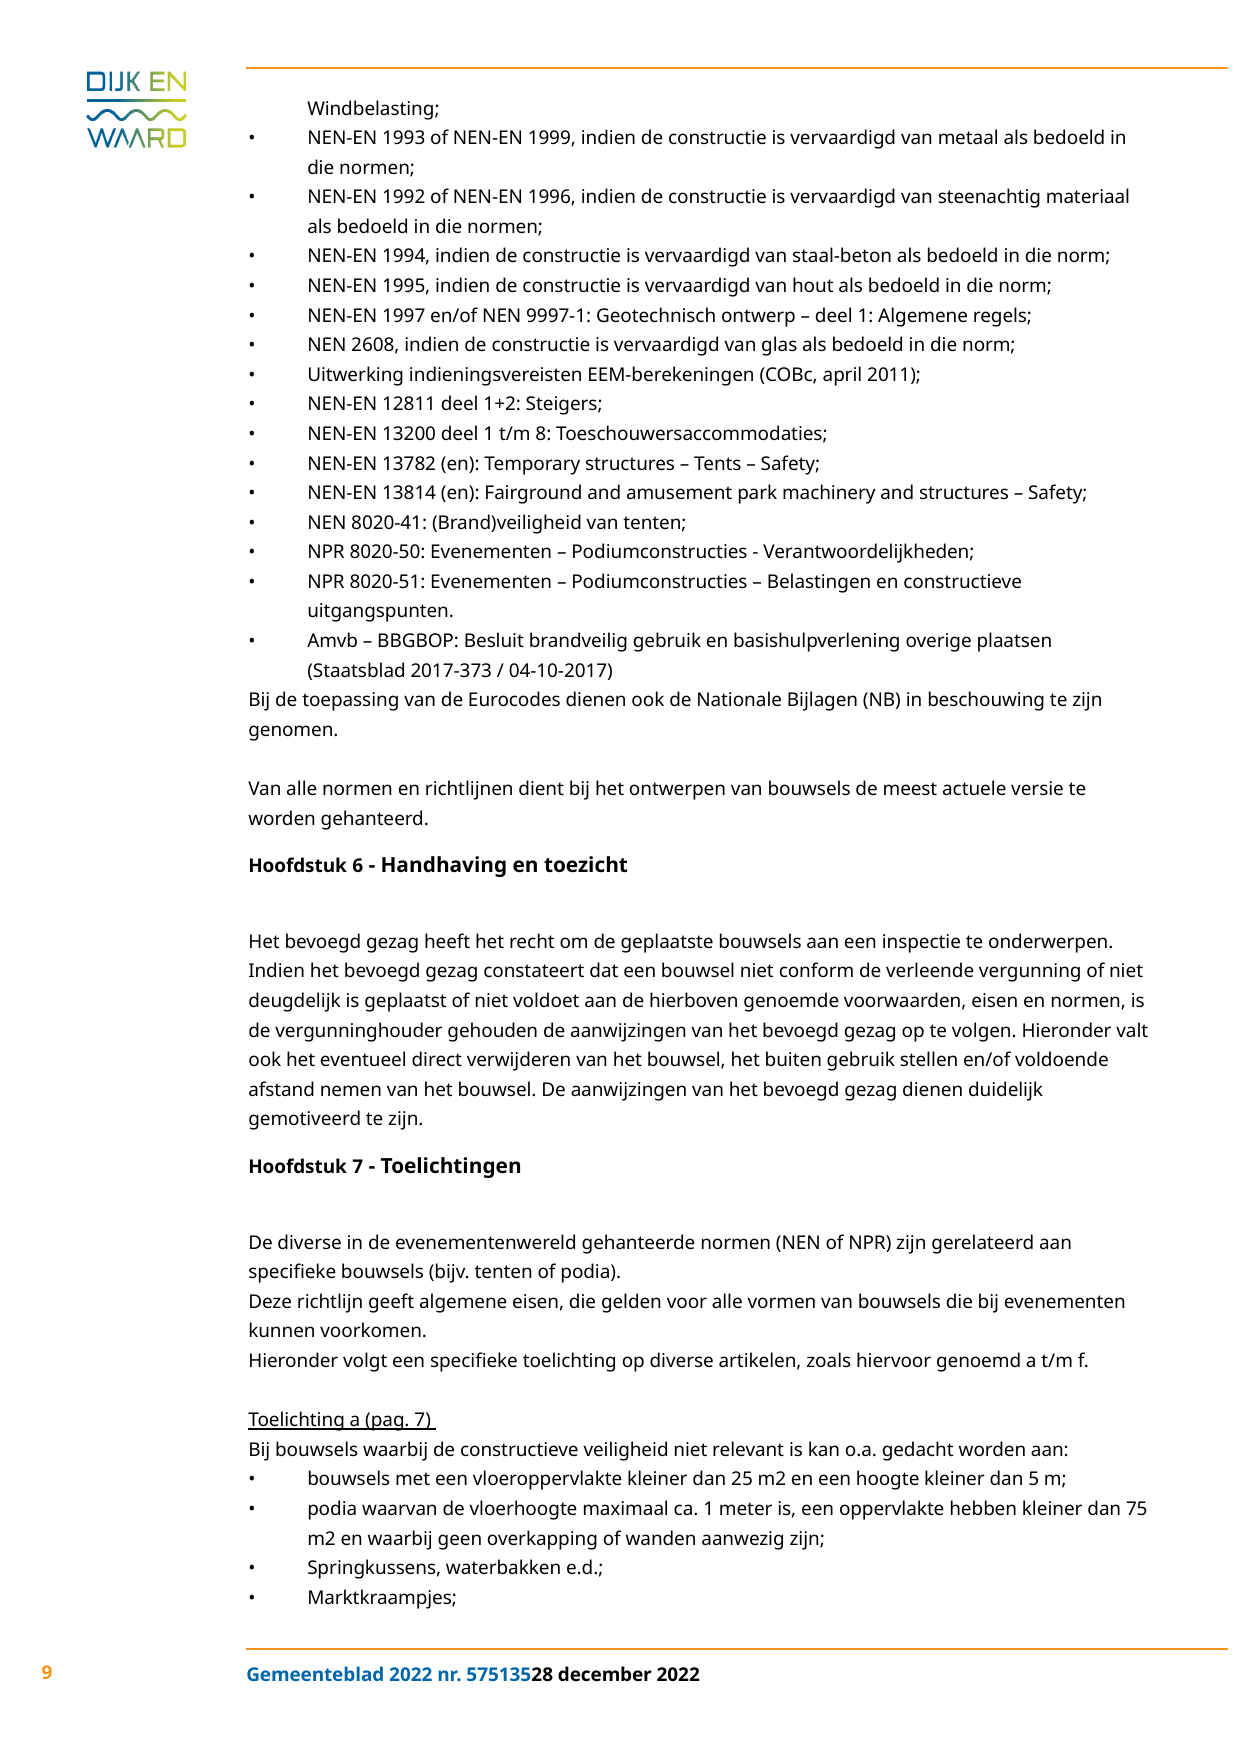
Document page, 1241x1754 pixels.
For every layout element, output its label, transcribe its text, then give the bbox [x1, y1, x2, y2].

text Van alle normen en richtlijnen dient bij het ontwerpen van bouwsels de meest actuele versie te worden gehanteerd. [248, 775, 1152, 831]
list NEN-EN 13200 deel 1 t/m 8: Toeschouwersaccommodaties; [248, 420, 1152, 446]
list NEN-EN 13782 (en): Temporary structures – Tents – Safety; [248, 450, 1152, 476]
list NEN-EN 1993 of NEN-EN 1999, indien de constructie is vervaardigd van metaal als bedoeld in die normen; [248, 124, 1152, 180]
text De diverse in de evenementenwereld gehanteerde normen (NEN of NPR) zijn gerelateerd aan specifieke bouwsels (bijv. tenten of podia). [248, 1229, 1152, 1284]
picture [41, 47, 231, 172]
text Toelichting a (pag. 7) [248, 1406, 1152, 1432]
list NEN 2608, indien de constructie is vervaardigd van glas als bedoeld in die norm; [248, 331, 1152, 357]
list Uitwerking indieningsvereisten EEM-berekeningen (COBc, april 2011); [248, 361, 1152, 387]
list Amvb – BBGBOP: Besluit brandveilig gebruik en basishulpverlening overige plaatsen (Staatsblad 2017-373 / 04-10-2017) [248, 627, 1152, 683]
list NPR 8020-51: Evenementen – Podiumconstructies – Belastingen en constructieve uitgangspunten. [248, 568, 1152, 623]
text Bij bouwsels waarbij de constructieve veiligheid niet relevant is kan o.a. gedacht worden aan: [248, 1436, 1152, 1462]
list podia waarvan de vloerhoogte maximaal ca. 1 meter is, een oppervlakte hebben kleiner dan 75 m2 en waarbij geen overkapping of wanden aanwezig zijn; [248, 1495, 1152, 1551]
list bouwsels met een vloeroppervlakte kleiner dan 25 m2 en een hoogte kleiner dan 5 m; [248, 1466, 1152, 1491]
list Springkussens, waterbakken e.d.; [248, 1554, 1152, 1580]
list NEN-EN 1997 en/of NEN 9997-1: Geotechnisch ontwerp – deel 1: Algemene regels; [248, 302, 1152, 328]
text Bij de toepassing van de Eurocodes dienen ook de Nationale Bijlagen (NB) in beschouwing te zijn genomen. [248, 686, 1152, 742]
text Het bevoegd gezag heeft het recht om de geplaatste bouwsels aan een inspectie te onderwerpen. Indien het bevoegd gezag constateert dat een bouwsel niet conform de verleende vergunning of niet deugdelijk is geplaatst of niet voldoet aan de hierboven genoemde voorwaarden, eisen en normen, is de vergunninghouder gehouden de aanwijzingen van het bevoegd gezag op te volgen. Hieronder valt ook het eventueel direct verwijderen van het bouwsel, het buiten gebruik stellen en/of voldoende afstand nemen van het bouwsel. De aanwijzingen van het bevoegd gezag dienen duidelijk gemotiveerd te zijn. [248, 928, 1152, 1131]
list NEN-EN 12811 deel 1+2: Steigers; [248, 391, 1152, 416]
list NPR 8020-50: Evenementen – Podiumconstructies - Verantwoordelijkheden; [248, 538, 1152, 564]
list NEN-EN 1994, indien de constructie is vervaardigd van staal-beton als bedoeld in die norm; [248, 243, 1152, 268]
text Hoofdstuk 7 - Toelichtingen [248, 1151, 1152, 1180]
list Windbelasting; [248, 95, 1152, 121]
list Marktkraampjes; [248, 1584, 1152, 1610]
list NEN 8020-41: (Brand)veiligheid van tenten; [248, 509, 1152, 535]
list NEN-EN 13814 (en): Fairground and amusement park machinery and structures – Safety; [248, 479, 1152, 505]
list NEN-EN 1995, indien de constructie is vervaardigd van hout als bedoeld in die norm; [248, 272, 1152, 298]
text Deze richtlijn geeft algemene eisen, die gelden voor alle vormen van bouwsels die bij evenementen kunnen voorkomen. [248, 1288, 1152, 1343]
text Hieronder volgt een specifieke toelichting op diverse artikelen, zoals hiervoor genoemd a t/m f. [248, 1347, 1152, 1373]
text Hoofdstuk 6 - Handhaving en toezicht [248, 850, 1152, 879]
list NEN-EN 1992 of NEN-EN 1996, indien de constructie is vervaardigd van steenachtig materiaal als bedoeld in die normen; [248, 183, 1152, 239]
